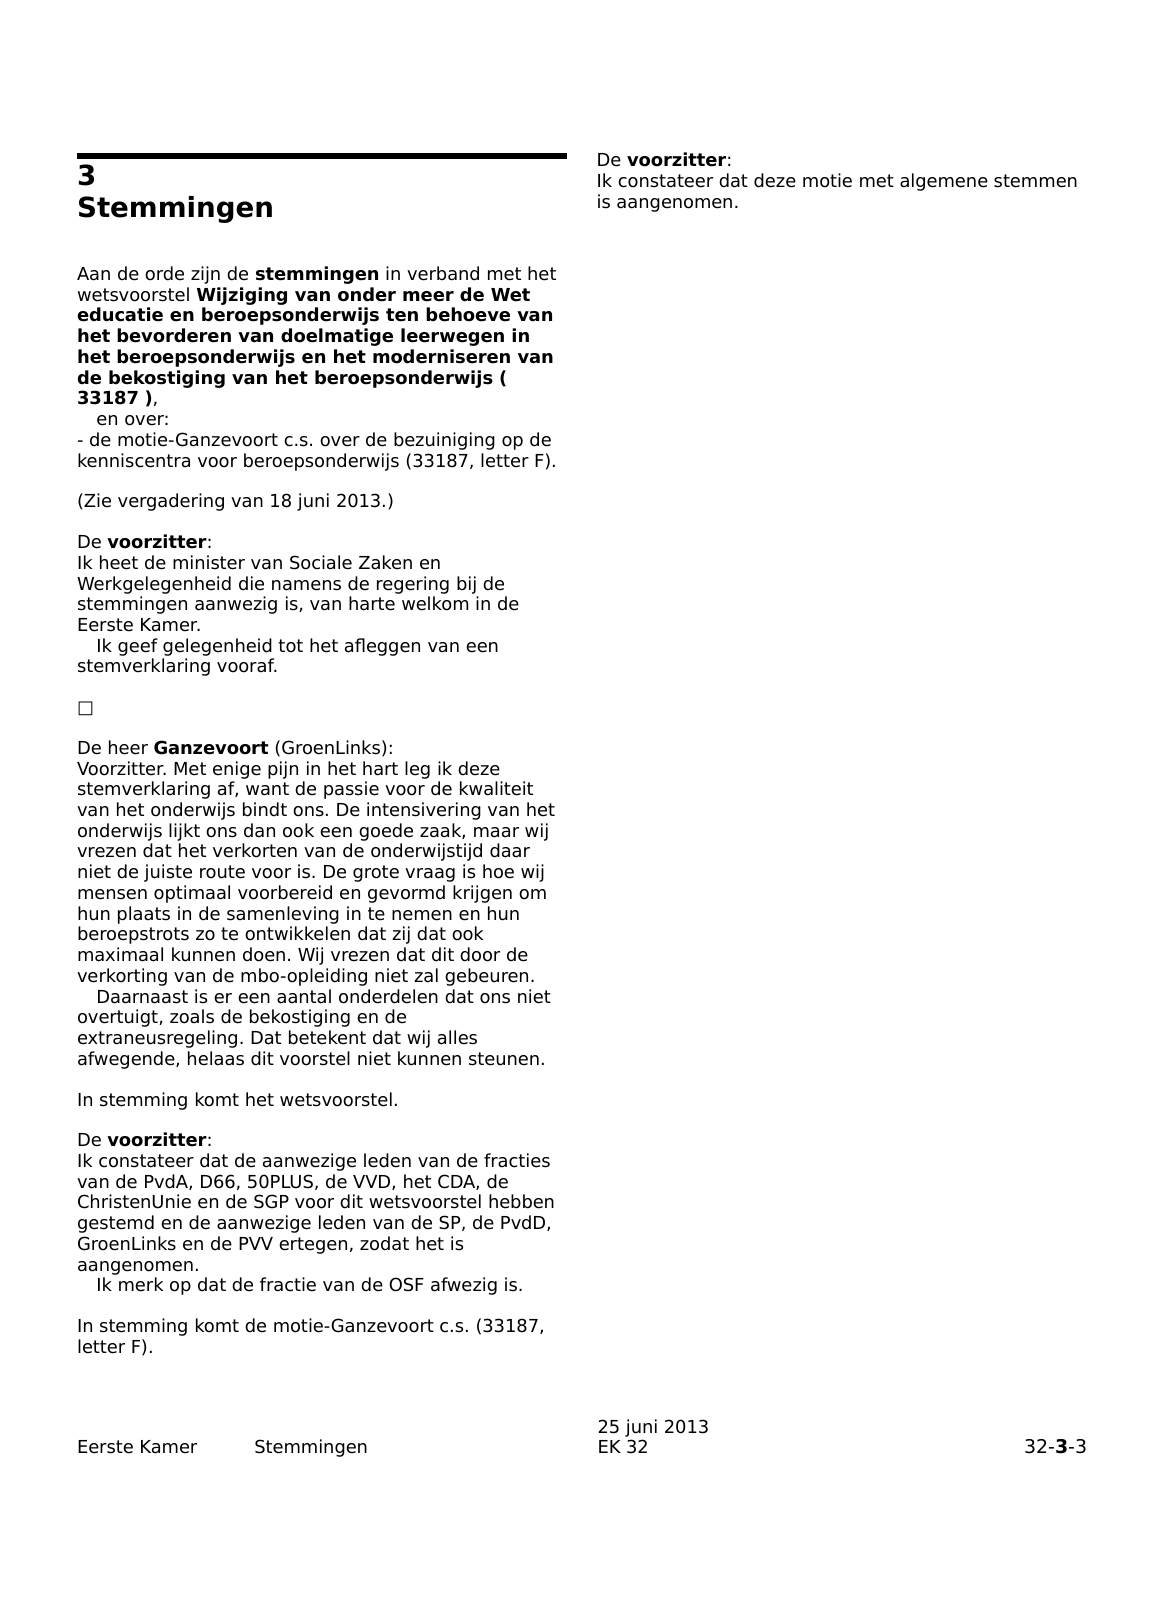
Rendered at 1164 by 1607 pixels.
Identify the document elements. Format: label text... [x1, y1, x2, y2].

text De voorzitter: [77, 532, 567, 553]
text Ik constateer dat deze motie met algemene stemmen is aangenomen. [596, 171, 1087, 212]
text De heer Ganzevoort (GroenLinks): [77, 738, 567, 758]
text Ik heet de minister van Sociale Zaken en Werkgelegenheid die namens de regering bij de stemmingen aanwezig is, van harte welkom in de Eerste Kamer. [77, 553, 567, 636]
text Daarnaast is er een aantal onderdelen dat ons niet overtuigt, zoals de bekostiging en de extraneusregeling. Dat betekent dat wij alles afwegende, helaas dit voorstel niet kunnen steunen. [77, 986, 567, 1069]
title 3 Stemmingen [77, 159, 567, 224]
text Aan de orde zijn de stemmingen in verband met het wetsvoorstel Wijziging van onder meer de Wet educatie en beroepsonderwijs ten behoeve van het bevorderen van doelmatige leerwegen in het beroepsonderwijs en het moderniseren van de bekostiging van het beroepsonderwijs ( 33187 ), [77, 264, 567, 409]
text Voorzitter. Met enige pijn in het hart leg ik deze stemverklaring af, want de passie voor de kwaliteit van het onderwijs bindt ons. De intensivering van het onderwijs lijkt ons dan ook een goede zaak, maar wij vrezen dat het verkorten van de onderwijstijd daar niet de juiste route voor is. De grote vraag is hoe wij mensen optimaal voorbereid en gevormd krijgen om hun plaats in de samenleving in te nemen en hun beroepstrots zo te ontwikkelen dat zij dat ook maximaal kunnen doen. Wij vrezen dat dit door de verkorting van de mbo-opleiding niet zal gebeuren. [77, 758, 567, 986]
text In stemming komt de motie-Ganzevoort c.s. (33187, letter F). [77, 1316, 567, 1357]
text In stemming komt het wetsvoorstel. [77, 1089, 567, 1110]
text Ik geef gelegenheid tot het afleggen van een stemverklaring vooraf. [77, 636, 567, 677]
text - de motie-Ganzevoort c.s. over de bezuiniging op de kenniscentra voor beroepsonderwijs (33187, letter F). [77, 430, 567, 471]
text (Zie vergadering van 18 juni 2013.) [77, 491, 567, 512]
text De voorzitter: [596, 150, 1087, 171]
text □ [77, 697, 567, 718]
text De voorzitter: [77, 1130, 567, 1151]
text Ik constateer dat de aanwezige leden van de fracties van de PvdA, D66, 50PLUS, de VVD, het CDA, de ChristenUnie en de SGP voor dit wetsvoorstel hebben gestemd en de aanwezige leden van de SP, de PvdD, GroenLinks en de PVV ertegen, zodat het is aangenomen. [77, 1151, 567, 1275]
text en over: [77, 409, 567, 430]
text Ik merk op dat de fractie van de OSF afwezig is. [77, 1275, 567, 1296]
